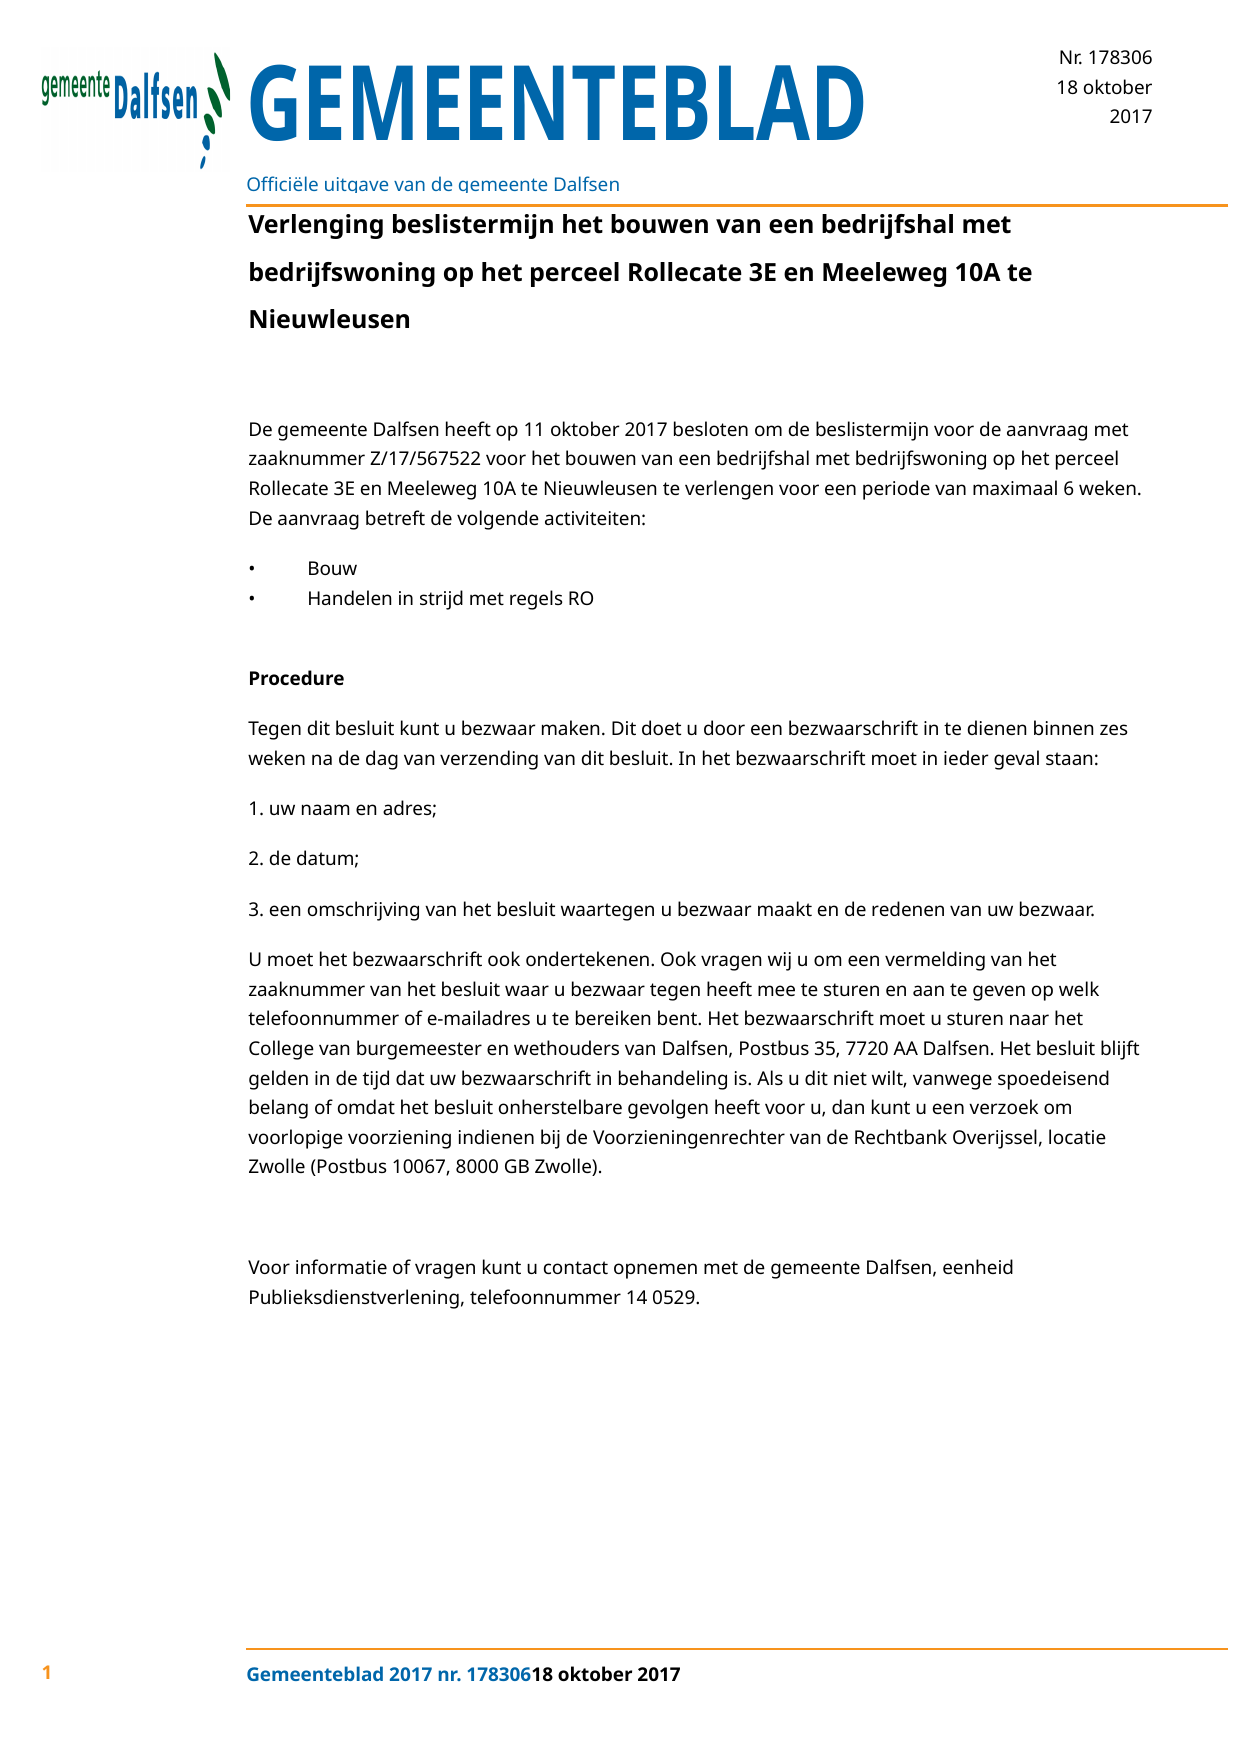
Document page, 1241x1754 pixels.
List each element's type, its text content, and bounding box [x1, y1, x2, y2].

list Handelen in strijd met regels RO [248, 585, 1152, 610]
text Procedure [248, 665, 1152, 690]
picture [41, 47, 231, 172]
list Bouw [248, 555, 1152, 581]
text Voor informatie of vragen kunt u contact opnemen met de gemeente Dalfsen, eenheid Publieksdienstverlening, telefoonnummer 14 0529. [248, 1254, 1152, 1309]
text Tegen dit besluit kunt u bezwaar maken. Dit doet u door een bezwaarschrift in te dienen binnen zes weken na de dag van verzending van dit besluit. In het bezwaarschrift moet in ieder geval staan: [248, 715, 1152, 770]
text 3. een omschrijving van het besluit waartegen u bezwaar maakt en de redenen van uw bezwaar. [248, 896, 1152, 922]
text 1. uw naam en adres; [248, 795, 1152, 821]
text U moet het bezwaarschrift ook ondertekenen. Ook vragen wij u om een vermelding van het zaaknummer van het besluit waar u bezwaar tegen heeft mee te sturen en aan te geven op welk telefoonnummer of e-mailadres u te bereiken bent. Het bezwaarschrift moet u sturen naar het College van burgemeester en wethouders van Dalfsen, Postbus 35, 7720 AA Dalfsen. Het besluit blijft gelden in de tijd dat uw bezwaarschrift in behandeling is. Als u dit niet wilt, vanwege spoedeisend belang of omdat het besluit onherstelbare gevolgen heeft voor u, dan kunt u een verzoek om voorlopige voorziening indienen bij de Voorzieningenrechter van de Rechtbank Overijssel, locatie Zwolle (Postbus 10067, 8000 GB Zwolle). [248, 946, 1152, 1179]
text 2. de datum; [248, 846, 1152, 871]
text De gemeente Dalfsen heeft op 11 oktober 2017 besloten om de beslistermijn voor de aanvraag met zaaknummer Z/17/567522 voor het bouwen van een bedrijfshal met bedrijfswoning op het perceel Rollecate 3E en Meeleweg 10A te Nieuwleusen te verlengen voor een periode van maximaal 6 weken. De aanvraag betreft de volgende activiteiten: [248, 416, 1152, 530]
text Verlenging beslistermijn het bouwen van een bedrijfshal met bedrijfswoning op het perceel Rollecate 3E en Meeleweg 10A te Nieuwleusen [248, 207, 1152, 336]
